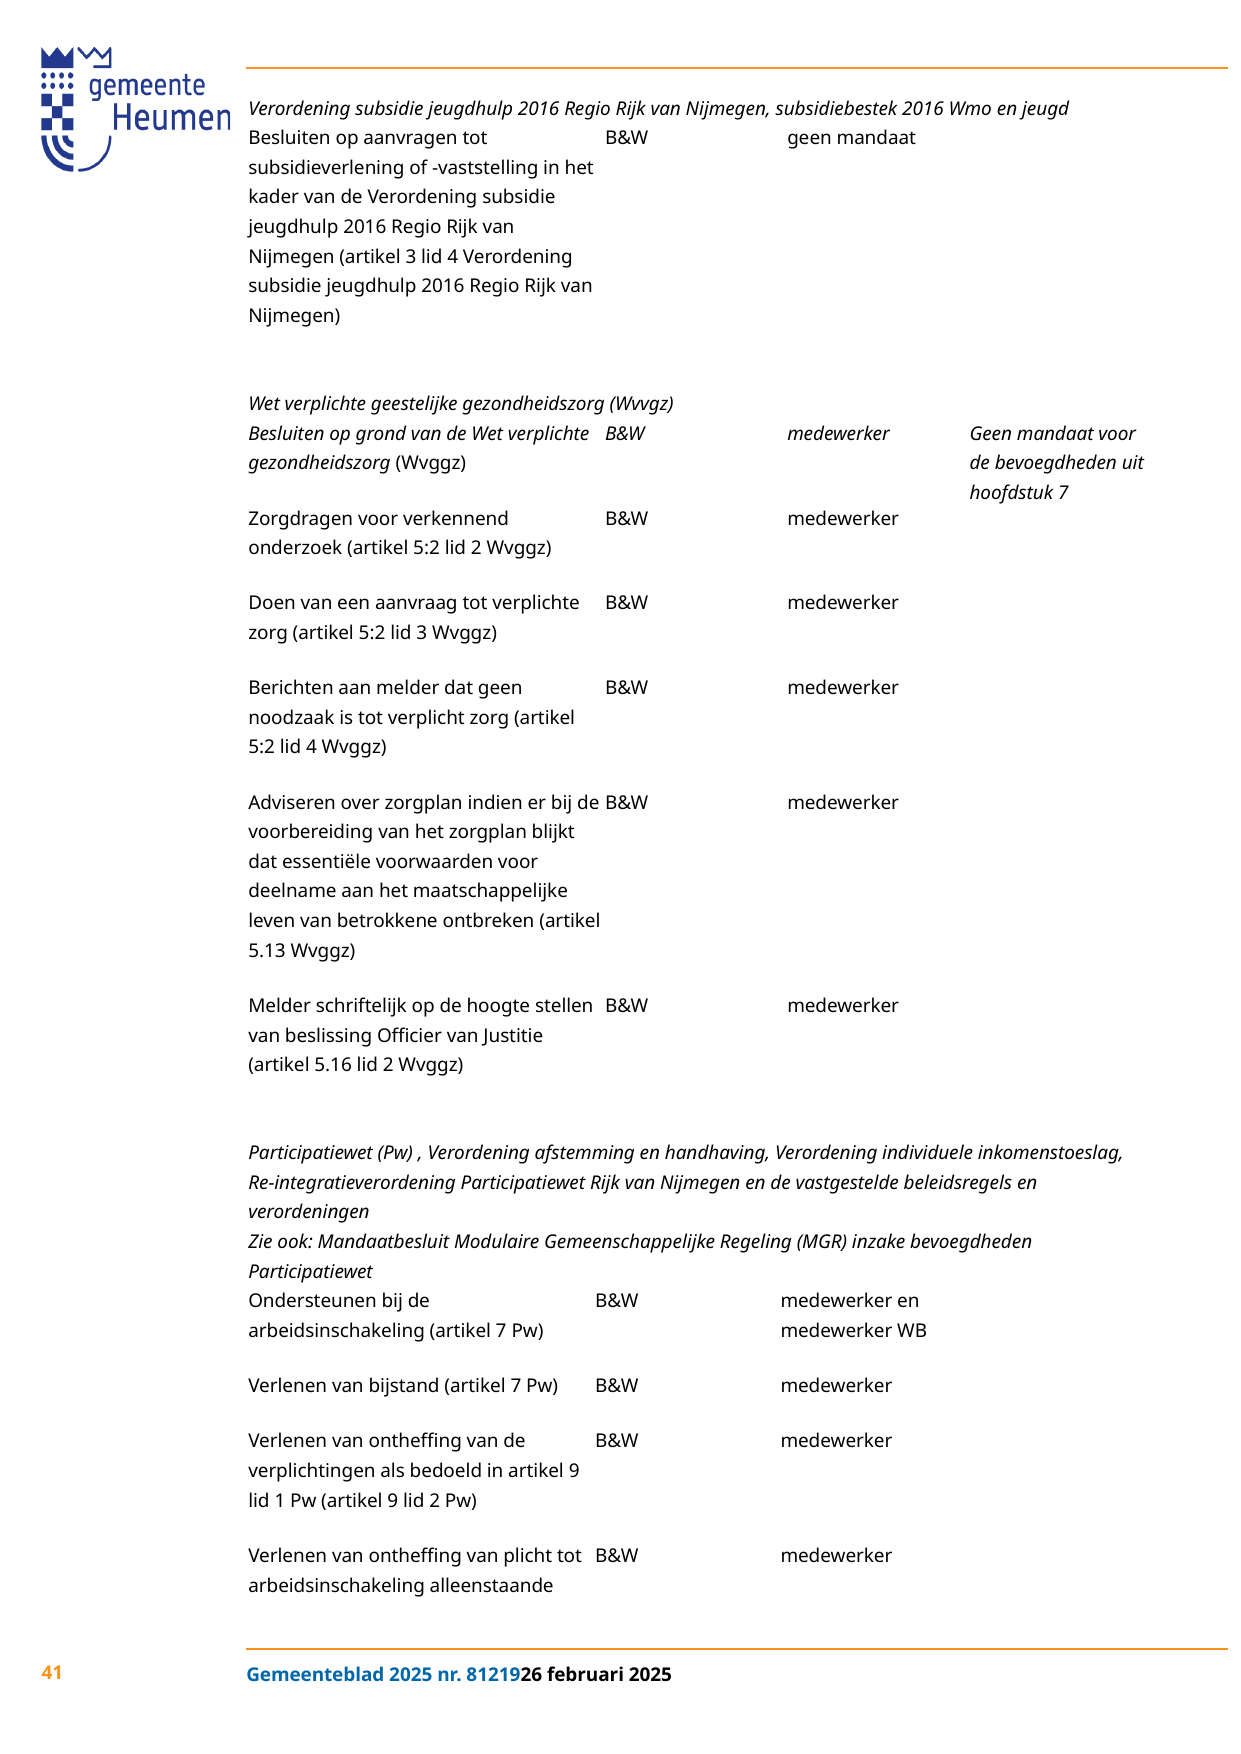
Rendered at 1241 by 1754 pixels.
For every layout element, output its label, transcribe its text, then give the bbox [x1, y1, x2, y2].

table_cell B&W [605, 992, 787, 1107]
table_cell B&W [605, 789, 787, 992]
table_cell Doen van een aanvraag tot verplichte zorg (artikel 5:2 lid 3 Wvggz) [248, 590, 605, 674]
table_cell B&W [595, 1373, 780, 1428]
table_cell B&W [605, 675, 787, 789]
table_cell medewerker [787, 590, 969, 674]
table_cell B&W [605, 590, 787, 674]
table_cell Melder schriftelijk op de hoogte stellen van beslissing Officier van Justitie (artikel 5.16 lid 2 Wvggz) [248, 992, 605, 1107]
table_header B&W [595, 1288, 780, 1372]
table_header [969, 125, 1152, 357]
table_cell [969, 789, 1152, 992]
table_header [966, 1288, 1152, 1372]
table_cell B&W [595, 1428, 780, 1542]
table_cell medewerker [780, 1428, 966, 1542]
table_cell medewerker [787, 675, 969, 789]
text Zie ook: Mandaatbesluit Modulaire Gemeenschappelijke Regeling (MGR) inzake bevoegdheden Participatiewet [248, 1228, 1152, 1283]
table_cell [966, 1373, 1152, 1428]
table_cell Verlenen van ontheffing van de verplichtingen als bedoeld in artikel 9 lid 1 Pw (artikel 9 lid 2 Pw) [248, 1428, 595, 1542]
picture [41, 47, 231, 172]
table_header Besluiten op aanvragen tot subsidieverlening of -vaststelling in het kader van de Verordening subsidie jeugdhulp 2016 Regio Rijk van Nijmegen (artikel 3 lid 4 Verordening subsidie jeugdhulp 2016 Regio Rijk van Nijmegen) [248, 125, 605, 357]
table_cell [969, 992, 1152, 1107]
table_cell medewerker [780, 1373, 966, 1428]
table_header geen mandaat [787, 125, 969, 357]
table_header Ondersteunen bij de arbeidsinschakeling (artikel 7 Pw) [248, 1288, 595, 1372]
table_cell medewerker [780, 1542, 966, 1597]
table_header medewerker [787, 420, 969, 505]
table_header Geen mandaat voor de bevoegdheden uit hoofdstuk 7 [969, 420, 1152, 505]
table_header B&W [605, 420, 787, 505]
text Verordening subsidie jeugdhulp 2016 Regio Rijk van Nijmegen, subsidiebestek 2016 Wmo en jeugd [248, 95, 1152, 121]
table_cell Adviseren over zorgplan indien er bij de voorbereiding van het zorgplan blijkt dat essentiële voorwaarden voor deelname aan het maatschappelijke leven van betrokkene ontbreken (artikel 5.13 Wvggz) [248, 789, 605, 992]
table_cell Berichten aan melder dat geen noodzaak is tot verplicht zorg (artikel 5:2 lid 4 Wvggz) [248, 675, 605, 789]
table_cell Verlenen van ontheffing van plicht tot arbeidsinschakeling alleenstaande [248, 1542, 595, 1597]
table_cell medewerker [787, 992, 969, 1107]
table_cell [969, 675, 1152, 789]
table_cell Zorgdragen voor verkennend onderzoek (artikel 5:2 lid 2 Wvggz) [248, 505, 605, 589]
table_cell [969, 590, 1152, 674]
text Wet verplichte geestelijke gezondheidszorg (Wvvgz) [248, 390, 1152, 416]
table_cell [966, 1428, 1152, 1542]
table_cell B&W [605, 505, 787, 589]
table_cell medewerker [787, 789, 969, 992]
table_header B&W [605, 125, 787, 357]
table_cell Verlenen van bijstand (artikel 7 Pw) [248, 1373, 595, 1428]
table_header Besluiten op grond van de Wet verplichte gezondheidszorg (Wvggz) [248, 420, 605, 505]
table_header medewerker en medewerker WB [780, 1288, 966, 1372]
table_cell B&W [595, 1542, 780, 1597]
table_cell medewerker [787, 505, 969, 589]
table_cell [966, 1542, 1152, 1597]
table_cell [969, 505, 1152, 589]
text Participatiewet (Pw) , Verordening afstemming en handhaving, Verordening individuele inkomenstoeslag, Re-integratieverordening Participatiewet Rijk van Nijmegen en de vastgestelde beleidsregels en verordeningen [248, 1139, 1152, 1224]
